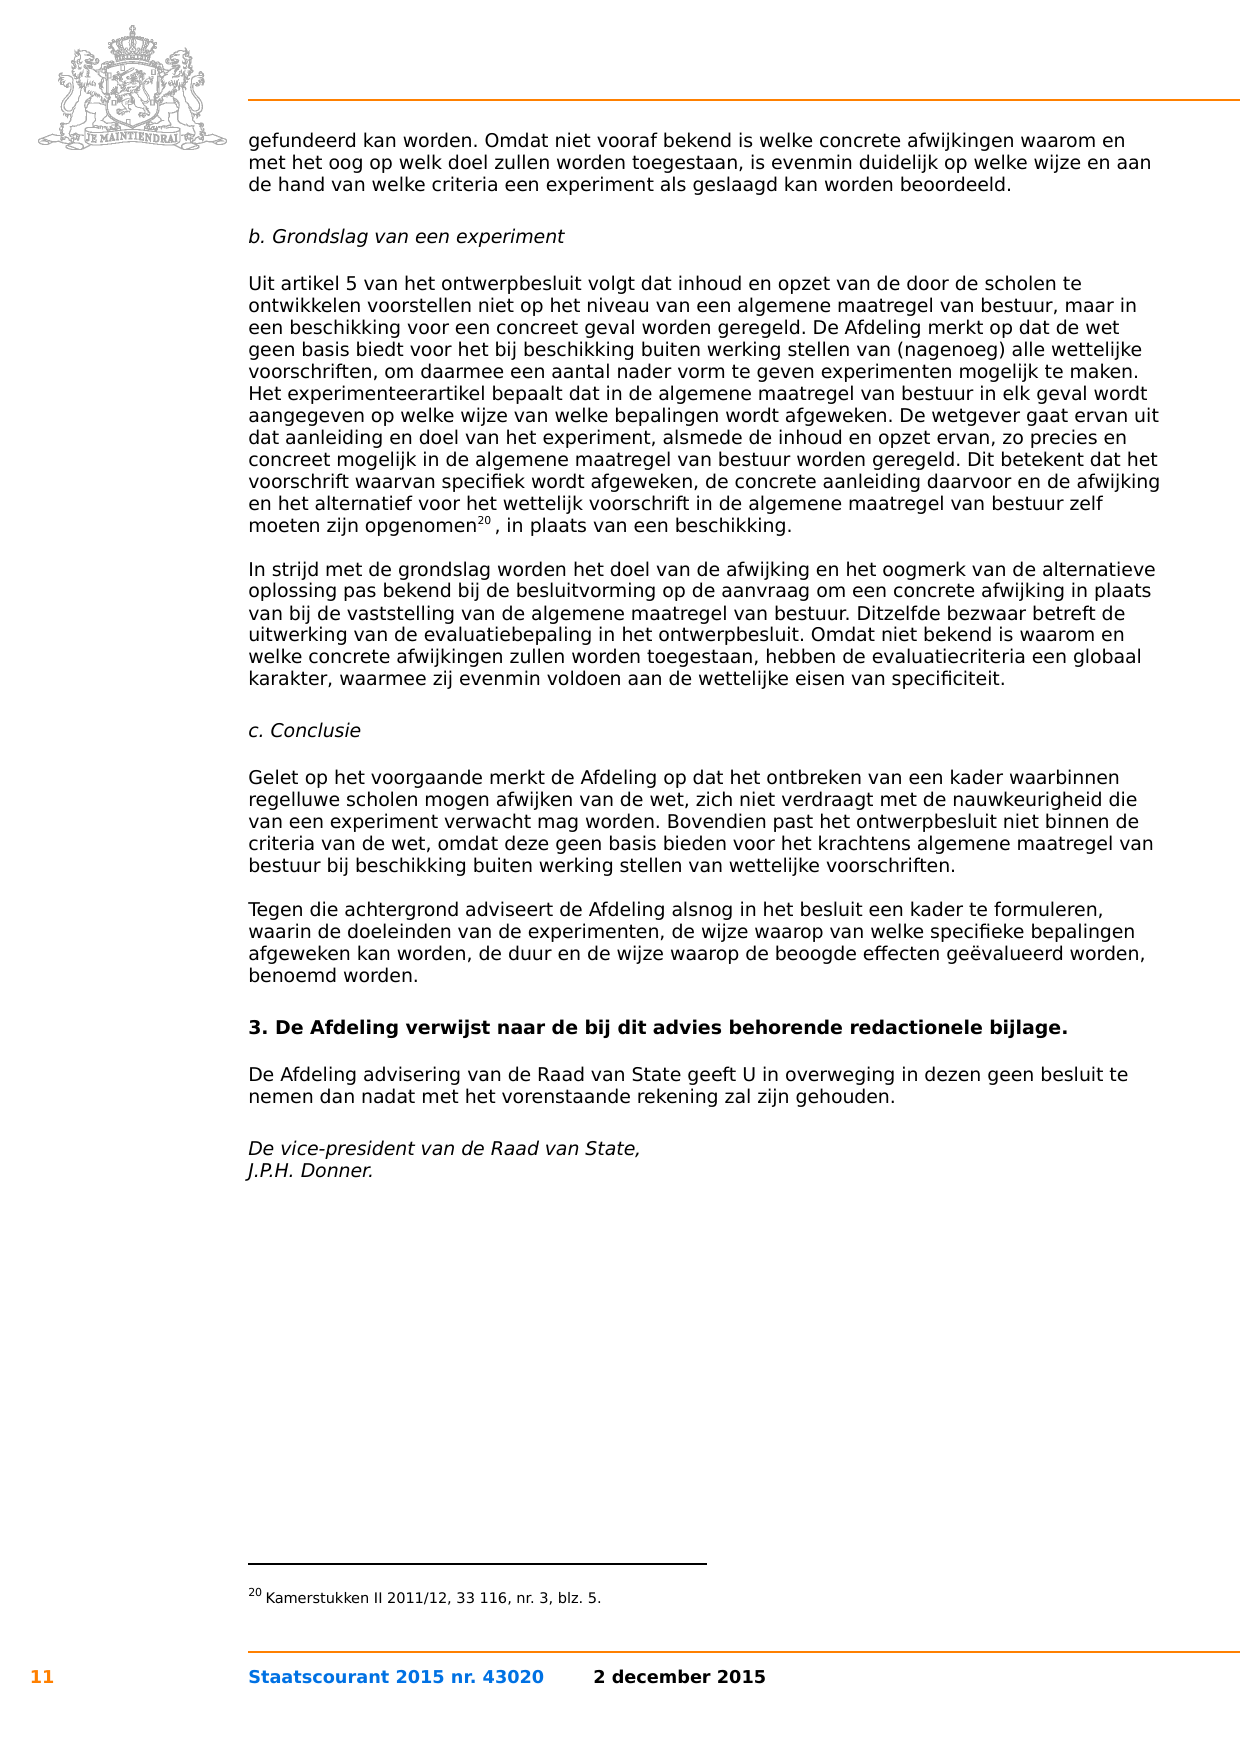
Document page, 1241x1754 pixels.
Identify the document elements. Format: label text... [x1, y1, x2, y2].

text Kamerstukken II 2011/12, 33 116, nr. 3, blz. 5. [248, 1586, 1163, 1608]
text Gelet op het voorgaande merkt de Afdeling op dat het ontbreken van een kader waarbinnen regelluwe scholen mogen afwijken van de wet, zich niet verdraagt met de nauwkeurigheid die van een experiment verwacht mag worden. Bovendien past het ontwerpbesluit niet binnen de criteria van de wet, omdat deze geen basis bieden voor het krachtens algemene maatregel van bestuur bij beschikking buiten werking stellen van wettelijke voorschriften. [248, 767, 1163, 877]
text gefundeerd kan worden. Omdat niet vooraf bekend is welke concrete afwijkingen waarom en met het oog op welk doel zullen worden toegestaan, is evenmin duidelijk op welke wijze en aan de hand van welke criteria een experiment als geslaagd kan worden beoordeeld. [248, 130, 1163, 196]
subtitle 3. De Afdeling verwijst naar de bij dit advies behorende redactionele bijlage. [248, 1017, 1163, 1039]
subtitle b. Grondslag van een experiment [248, 226, 1163, 248]
text De Afdeling advisering van de Raad van State geeft U in overweging in dezen geen besluit te nemen dan nadat met het vorenstaande rekening zal zijn gehouden. [248, 1064, 1163, 1108]
text In strijd met de grondslag worden het doel van de afwijking en het oogmerk van de alternatieve oplossing pas bekend bij de besluitvorming op de aanvraag om een concrete afwijking in plaats van bij de vaststelling van de algemene maatregel van bestuur. Ditzelfde bezwaar betreft de uitwerking van de evaluatiebepaling in het ontwerpbesluit. Omdat niet bekend is waarom en welke concrete afwijkingen zullen worden toegestaan, hebben de evaluatiecriteria een globaal karakter, waarmee zij evenmin voldoen aan de wettelijke eisen van specificiteit. [248, 558, 1163, 690]
text Uit artikel 5 van het ontwerpbesluit volgt dat inhoud en opzet van de door de scholen te ontwikkelen voorstellen niet op het niveau van een algemene maatregel van bestuur, maar in een beschikking voor een concreet geval worden geregeld. De Afdeling merkt op dat de wet geen basis biedt voor het bij beschikking buiten werking stellen van (nagenoeg) alle wettelijke voorschriften, om daarmee een aantal nader vorm te geven experimenten mogelijk te maken. Het experimenteerartikel bepaalt dat in de algemene maatregel van bestuur in elk geval wordt aangegeven op welke wijze van welke bepalingen wordt afgeweken. De wetgever gaat ervan uit dat aanleiding en doel van het experiment, alsmede de inhoud en opzet ervan, zo precies en concreet mogelijk in de algemene maatregel van bestuur worden geregeld. Dit betekent dat het voorschrift waarvan specifiek wordt afgeweken, de concrete aanleiding daarvoor en de afwijking en het alternatief voor het wettelijk voorschrift in de algemene maatregel van bestuur zelf moeten zijn opgenomen, in plaats van een beschikking. [248, 273, 1163, 537]
picture [38, 25, 227, 150]
text Tegen die achtergrond adviseert de Afdeling alsnog in het besluit een kader te formuleren, waarin de doeleinden van de experimenten, de wijze waarop van welke specifieke bepalingen afgeweken kan worden, de duur en de wijze waarop de beoogde effecten geëvalueerd worden, benoemd worden. [248, 899, 1163, 987]
subtitle c. Conclusie [248, 720, 1163, 742]
text De vice-president van de Raad van State, J.P.H. Donner. [248, 1138, 1163, 1182]
